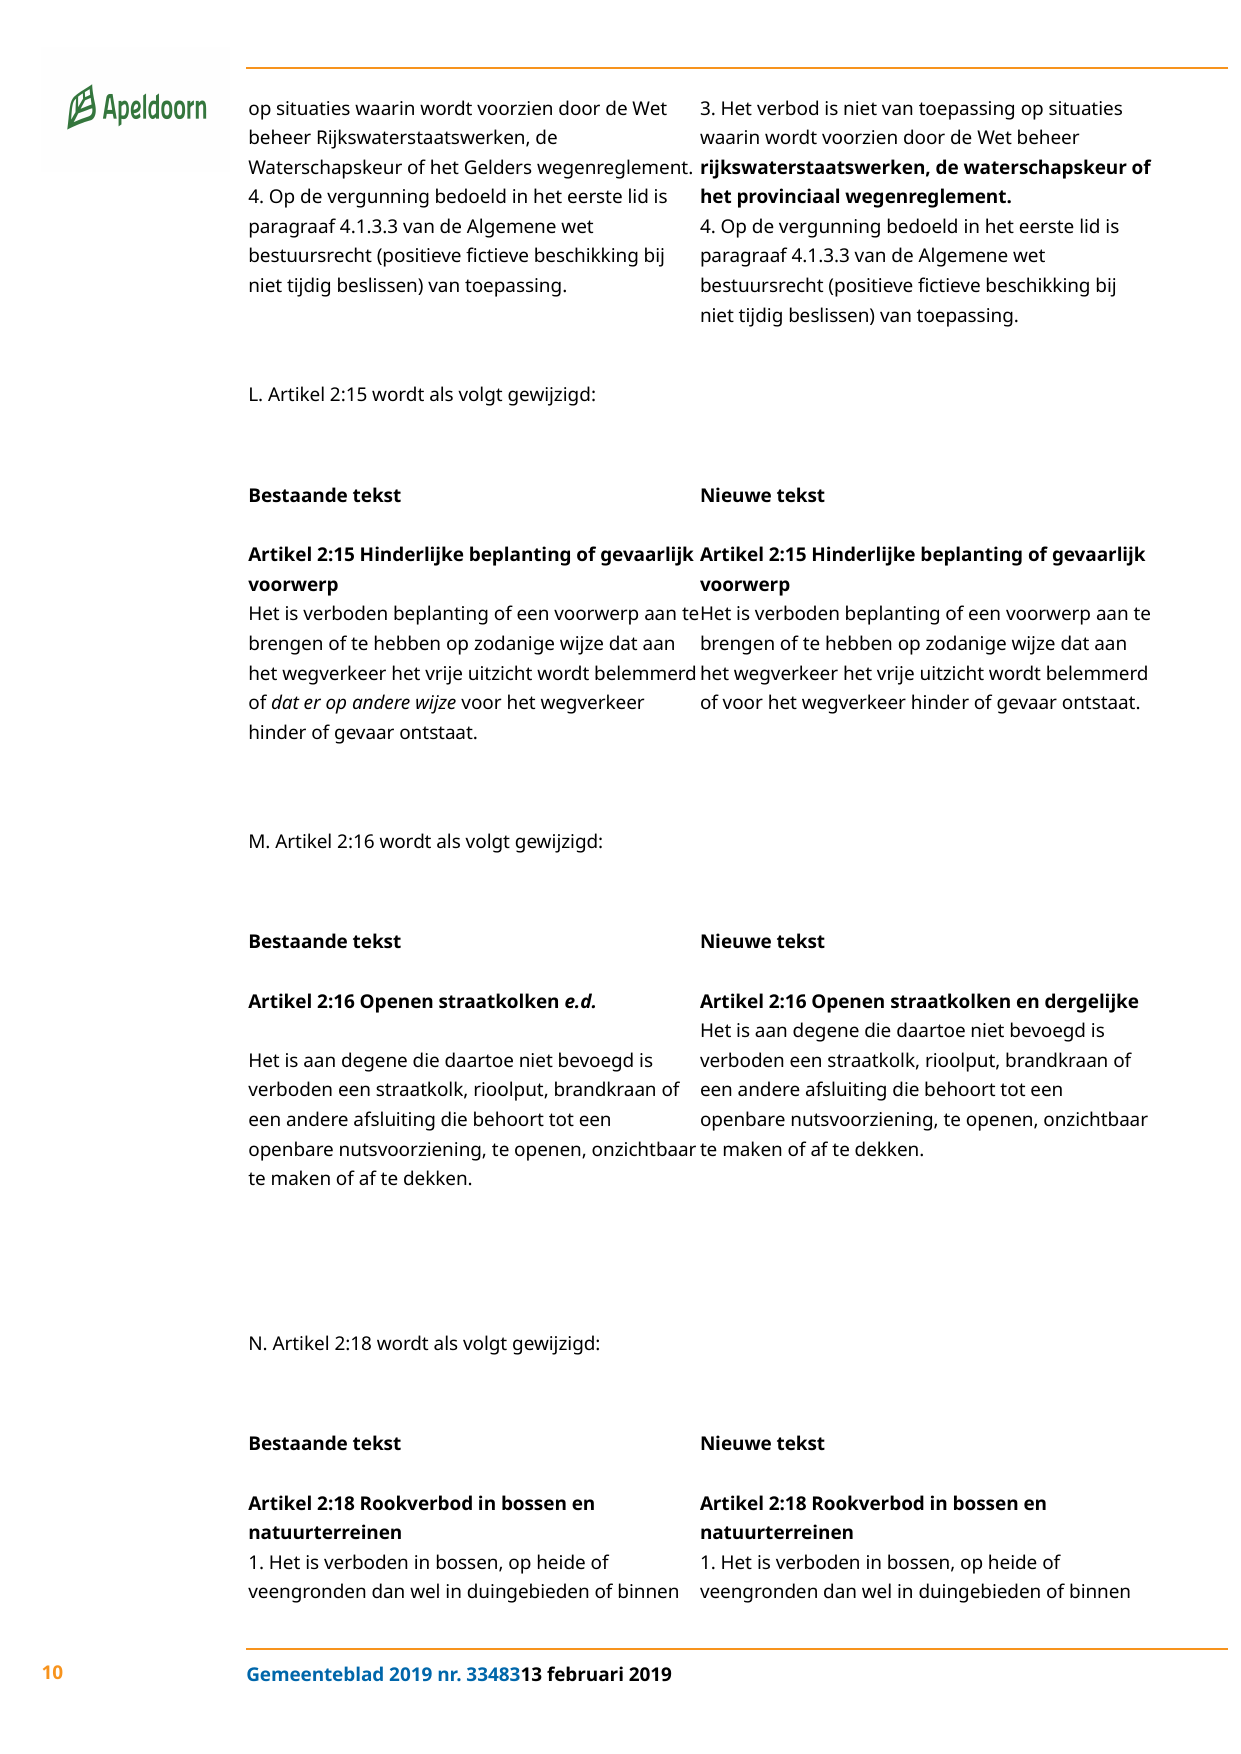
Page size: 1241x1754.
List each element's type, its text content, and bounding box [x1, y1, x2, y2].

table_header Nieuwe tekst Artikel 2:16 Openen straatkolken en dergelijke Het is aan degene die daartoe niet bevoegd is verboden een straatkolk, rioolput, brandkraan of een andere afsluiting die behoort tot een openbare nutsvoorziening, te openen, onzichtbaar te maken of af te dekken. [700, 929, 1152, 1250]
table_header Bestaande tekst Artikel 2:16 Openen straatkolken e.d. Het is aan degene die daartoe niet bevoegd is verboden een straatkolk, rioolput, brandkraan of een andere afsluiting die behoort tot een openbare nutsvoorziening, te openen, onzichtbaar te maken of af te dekken. [248, 929, 700, 1250]
table_header Nieuwe tekst Artikel 2:15 Hinderlijke beplanting of gevaarlijk voorwerp Het is verboden beplanting of een voorwerp aan te brengen of te hebben op zodanige wijze dat aan het wegverkeer het vrije uitzicht wordt belemmerd of voor het wegverkeer hinder of gevaar ontstaat. [700, 482, 1152, 774]
table_header 3. Het verbod is niet van toepassing op situaties waarin wordt voorzien door de Wet beheer rijkswaterstaatswerken, de waterschapskeur of het provinciaal wegenreglement. 4. Op de vergunning bedoeld in het eerste lid is paragraaf 4.1.3.3 van de Algemene wet bestuursrecht (positieve fictieve beschikking bij niet tijdig beslissen) van toepassing. [700, 95, 1152, 328]
table_header op situaties waarin wordt voorzien door de Wet beheer Rijkswaterstaatswerken, de Waterschapskeur of het Gelders wegenreglement. 4. Op de vergunning bedoeld in het eerste lid is paragraaf 4.1.3.3 van de Algemene wet bestuursrecht (positieve fictieve beschikking bij niet tijdig beslissen) van toepassing. [248, 95, 700, 328]
text M. Artikel 2:16 wordt als volgt gewijzigd: [248, 828, 1152, 853]
text L. Artikel 2:15 wordt als volgt gewijzigd: [248, 381, 1152, 407]
picture [41, 47, 231, 172]
text N. Artikel 2:18 wordt als volgt gewijzigd: [248, 1330, 1152, 1355]
table_header Bestaande tekst Artikel 2:18 Rookverbod in bossen en natuurterreinen 1. Het is verboden in bossen, op heide of veengronden dan wel in duingebieden of binnen [248, 1431, 700, 1604]
table_header Nieuwe tekst Artikel 2:18 Rookverbod in bossen en natuurterreinen 1. Het is verboden in bossen, op heide of veengronden dan wel in duingebieden of binnen [700, 1431, 1152, 1604]
table_cell [700, 1250, 1152, 1276]
table_header Bestaande tekst Artikel 2:15 Hinderlijke beplanting of gevaarlijk voorwerp Het is verboden beplanting of een voorwerp aan te brengen of te hebben op zodanige wijze dat aan het wegverkeer het vrije uitzicht wordt belemmerd of dat er op andere wijze voor het wegverkeer hinder of gevaar ontstaat. [248, 482, 700, 774]
table_cell [248, 1250, 700, 1276]
